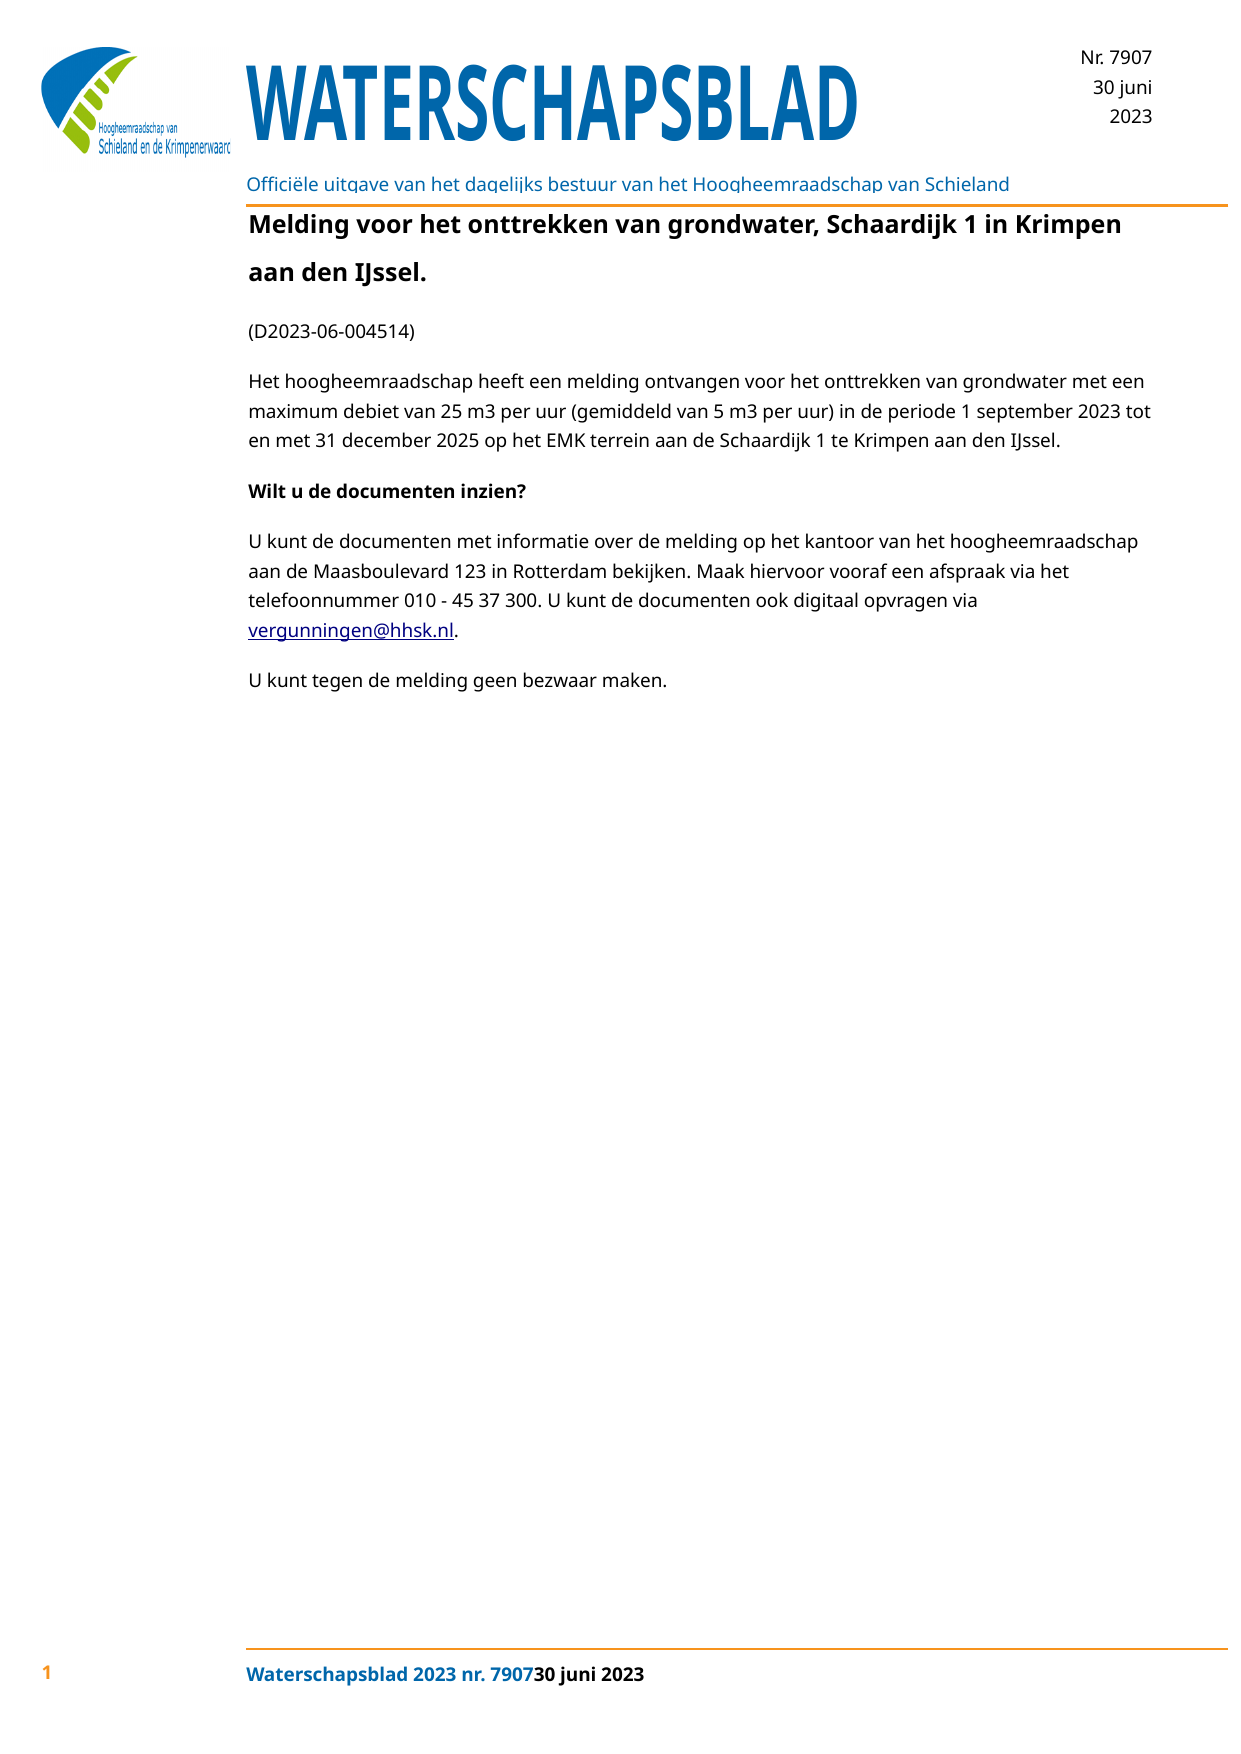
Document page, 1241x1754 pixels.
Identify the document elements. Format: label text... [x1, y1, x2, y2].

text Melding voor het onttrekken van grondwater, Schaardijk 1 in Krimpen aan den IJssel. [248, 207, 1152, 288]
text (D2023-06-004514) [248, 318, 1152, 344]
picture [41, 47, 231, 172]
text U kunt de documenten met informatie over de melding op het kantoor van het hoogheemraadschap aan de Maasboulevard 123 in Rotterdam bekijken. Maak hiervoor vooraf een afspraak via het telefoonnummer 010 - 45 37 300. U kunt de documenten ook digitaal opvragen via vergunningen@hhsk.nl. [248, 528, 1152, 643]
text Het hoogheemraadschap heeft een melding ontvangen voor het onttrekken van grondwater met een maximum debiet van 25 m3 per uur (gemiddeld van 5 m3 per uur) in de periode 1 september 2023 tot en met 31 december 2025 op het EMK terrein aan de Schaardijk 1 te Krimpen aan den IJssel. [248, 368, 1152, 453]
text Wilt u de documenten inzien? [248, 478, 1152, 504]
text U kunt tegen de melding geen bezwaar maken. [248, 667, 1152, 693]
